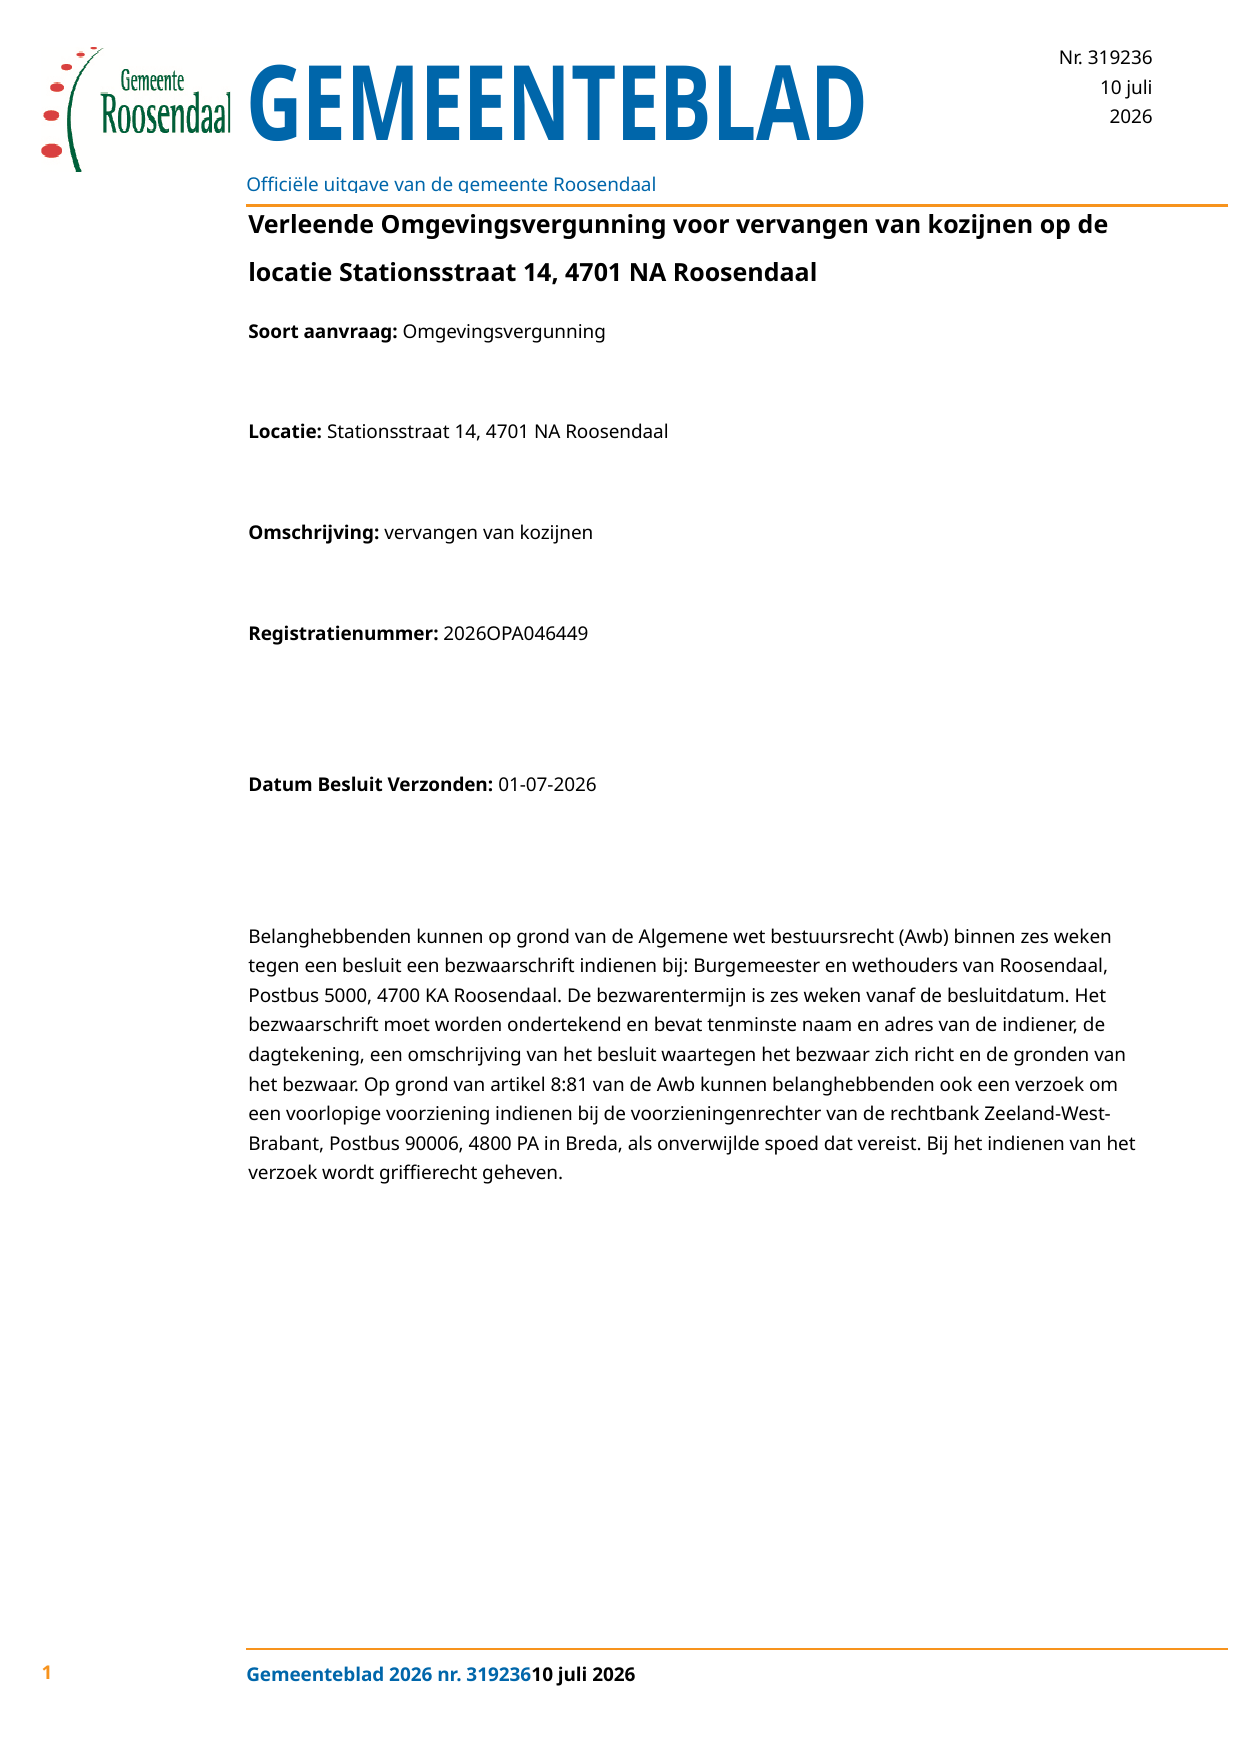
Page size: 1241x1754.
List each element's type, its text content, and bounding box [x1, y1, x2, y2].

text Datum Besluit Verzonden: 01-07-2026 [248, 772, 1152, 797]
text Omschrijving: vervangen van kozijnen [248, 519, 1152, 545]
text Locatie: Stationsstraat 14, 4701 NA Roosendaal [248, 419, 1152, 444]
text Verleende Omgevingsvergunning voor vervangen van kozijnen op de locatie Stationsstraat 14, 4701 NA Roosendaal [248, 207, 1152, 288]
text Registratienummer: 2026OPA046449 [248, 620, 1152, 646]
picture [41, 47, 231, 172]
text Belanghebbenden kunnen op grond van de Algemene wet bestuursrecht (Awb) binnen zes weken tegen een besluit een bezwaarschrift indienen bij: Burgemeester en wethouders van Roosendaal, Postbus 5000, 4700 KA Roosendaal. De bezwarentermijn is zes weken vanaf de besluitdatum. Het bezwaarschrift moet worden ondertekend en bevat tenminste naam en adres van de indiener, de dagtekening, een omschrijving van het besluit waartegen het bezwaar zich richt en de gronden van het bezwaar. Op grond van artikel 8:81 van de Awb kunnen belanghebbenden ook een verzoek om een voorlopige voorziening indienen bij de voorzieningenrechter van de rechtbank Zeeland-West-Brabant, Postbus 90006, 4800 PA in Breda, als onverwijlde spoed dat vereist. Bij het indienen van het verzoek wordt griffierecht geheven. [248, 923, 1152, 1185]
text Soort aanvraag: Omgevingsvergunning [248, 318, 1152, 344]
